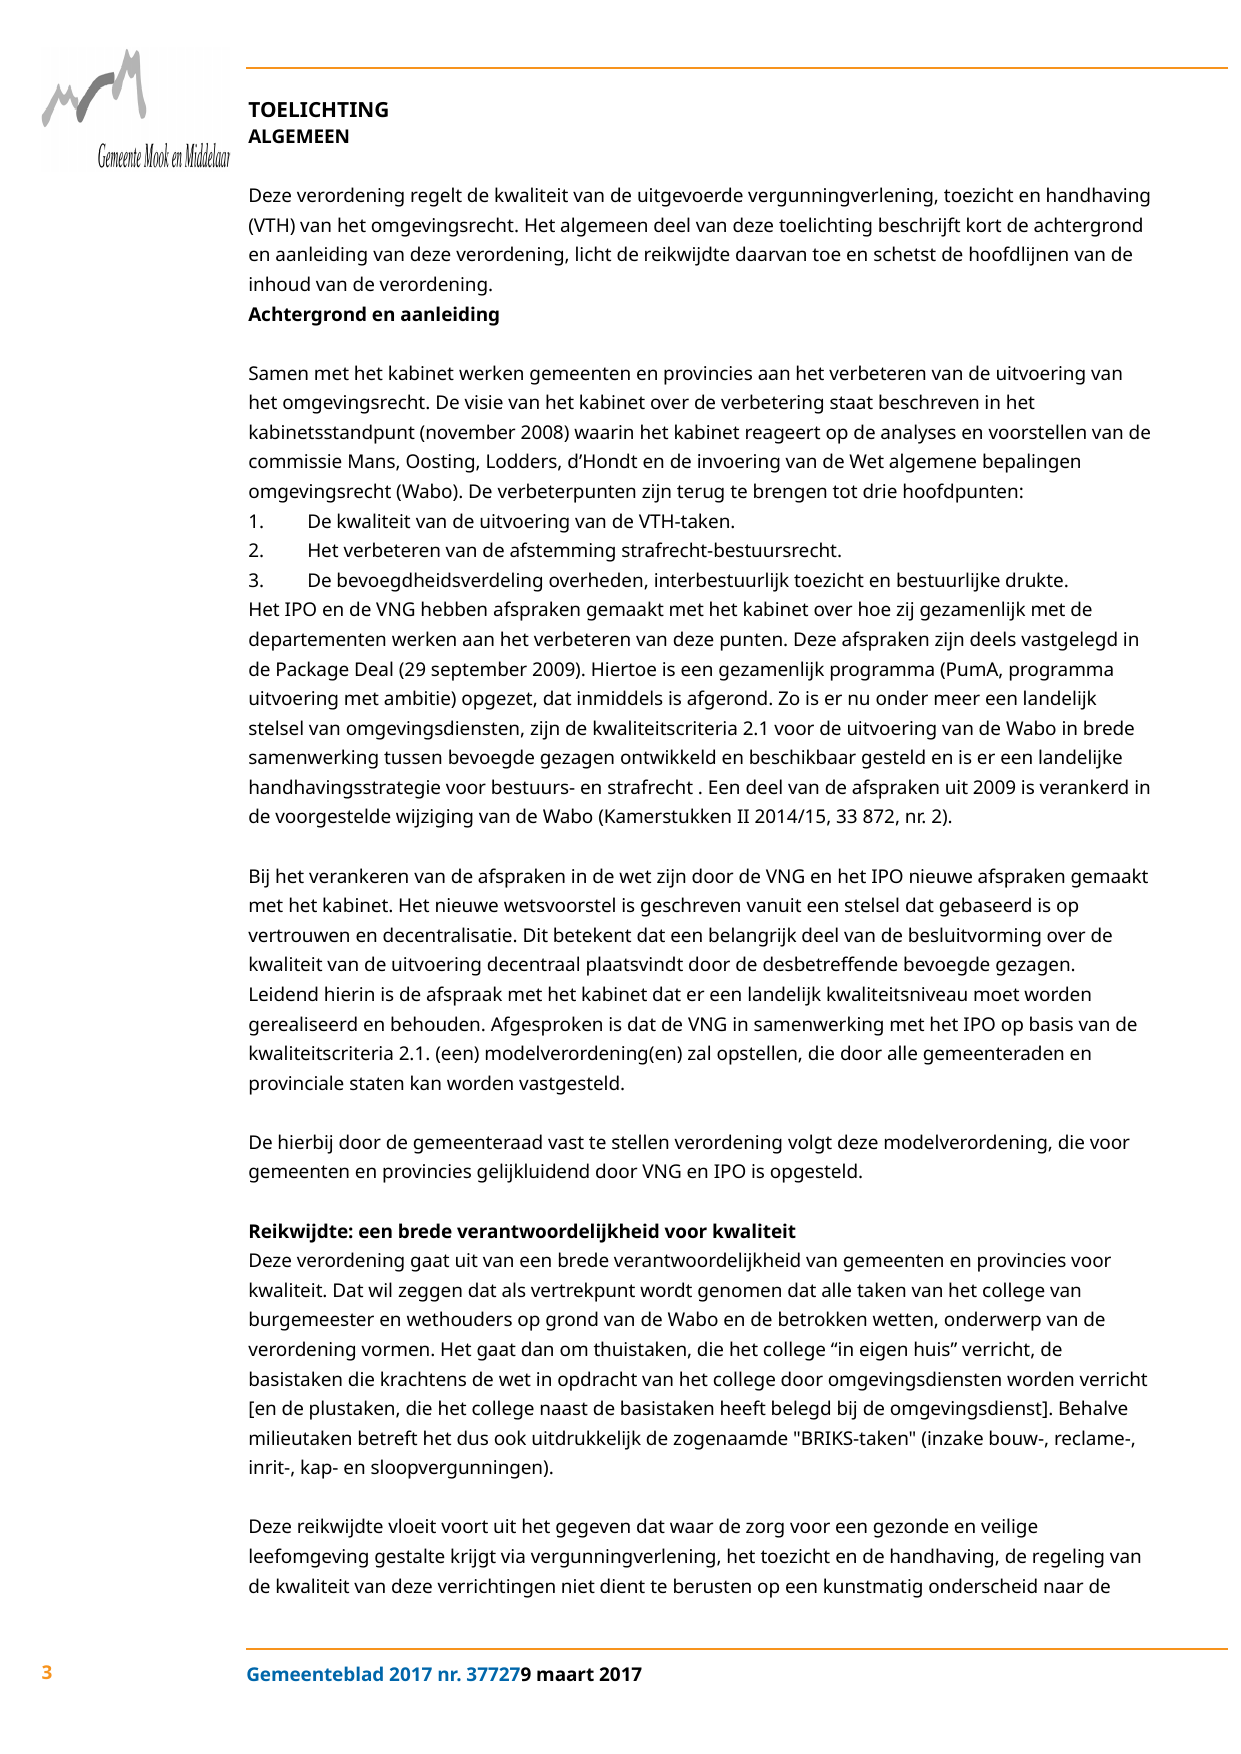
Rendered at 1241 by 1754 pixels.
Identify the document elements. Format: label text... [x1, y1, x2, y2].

text Het IPO en de VNG hebben afspraken gemaakt met het kabinet over hoe zij gezamenlijk met de departementen werken aan het verbeteren van deze punten. Deze afspraken zijn deels vastgelegd in de Package Deal (29 september 2009). Hiertoe is een gezamenlijk programma (PumA, programma uitvoering met ambitie) opgezet, dat inmiddels is afgerond. Zo is er nu onder meer een landelijk stelsel van omgevingsdiensten, zijn de kwaliteitscriteria 2.1 voor de uitvoering van de Wabo in brede samenwerking tussen bevoegde gezagen ontwikkeld en beschikbaar gesteld en is er een landelijke handhavingsstrategie voor bestuurs- en strafrecht . Een deel van de afspraken uit 2009 is verankerd in de voorgestelde wijziging van de Wabo (Kamerstukken II 2014/15, 33 872, nr. 2). [248, 597, 1152, 829]
text ALGEMEEN [248, 123, 1152, 149]
text Reikwijdte: een brede verantwoordelijkheid voor kwaliteit [248, 1218, 1152, 1244]
list Het verbeteren van de afstemming strafrecht-bestuursrecht. [248, 537, 1152, 563]
text Achtergrond en aanleiding [248, 301, 1152, 327]
text De hierbij door de gemeenteraad vast te stellen verordening volgt deze modelverordening, die voor gemeenten en provincies gelijkluidend door VNG en IPO is opgesteld. [248, 1129, 1152, 1184]
text Samen met het kabinet werken gemeenten en provincies aan het verbeteren van de uitvoering van het omgevingsrecht. De visie van het kabinet over de verbetering staat beschreven in het kabinetsstandpunt (november 2008) waarin het kabinet reageert op de analyses en voorstellen van de commissie Mans, Oosting, Lodders, d’Hondt en de invoering van de Wet algemene bepalingen omgevingsrecht (Wabo). De verbeterpunten zijn terug te brengen tot drie hoofdpunten: [248, 360, 1152, 504]
text Deze reikwijdte vloeit voort uit het gegeven dat waar de zorg voor een gezonde en veilige leefomgeving gestalte krijgt via vergunningverlening, het toezicht en de handhaving, de regeling van de kwaliteit van deze verrichtingen niet dient te berusten op een kunstmatig onderscheid naar de [248, 1514, 1152, 1599]
text Deze verordening gaat uit van een brede verantwoordelijkheid van gemeenten en provincies voor kwaliteit. Dat wil zeggen dat als vertrekpunt wordt genomen dat alle taken van het college van burgemeester en wethouders op grond van de Wabo en de betrokken wetten, onderwerp van de verordening vormen. Het gaat dan om thuistaken, die het college “in eigen huis” verricht, de basistaken die krachtens de wet in opdracht van het college door omgevingsdiensten worden verricht [en de plustaken, die het college naast de basistaken heeft belegd bij de omgevingsdienst]. Behalve milieutaken betreft het dus ook uitdrukkelijk de zogenaamde "BRIKS-taken" (inzake bouw-, reclame-, inrit-, kap- en sloopvergunningen). [248, 1247, 1152, 1480]
text TOELICHTING [248, 95, 1152, 123]
text Deze verordening regelt de kwaliteit van de uitgevoerde vergunningverlening, toezicht en handhaving (VTH) van het omgevingsrecht. Het algemeen deel van deze toelichting beschrijft kort de achtergrond en aanleiding van deze verordening, licht de reikwijdte daarvan toe en schetst de hoofdlijnen van de inhoud van de verordening. [248, 182, 1152, 297]
text Bij het verankeren van de afspraken in de wet zijn door de VNG en het IPO nieuwe afspraken gemaakt met het kabinet. Het nieuwe wetsvoorstel is geschreven vanuit een stelsel dat gebaseerd is op vertrouwen en decentralisatie. Dit betekent dat een belangrijk deel van de besluitvorming over de kwaliteit van de uitvoering decentraal plaatsvindt door de desbetreffende bevoegde gezagen. Leidend hierin is de afspraak met het kabinet dat er een landelijk kwaliteitsniveau moet worden gerealiseerd en behouden. Afgesproken is dat de VNG in samenwerking met het IPO op basis van de kwaliteitscriteria 2.1. (een) modelverordening(en) zal opstellen, die door alle gemeenteraden en provinciale staten kan worden vastgesteld. [248, 863, 1152, 1096]
list De bevoegdheidsverdeling overheden, interbestuurlijk toezicht en bestuurlijke drukte. [248, 567, 1152, 593]
list De kwaliteit van de uitvoering van de VTH-taken. [248, 508, 1152, 534]
picture [41, 47, 231, 172]
